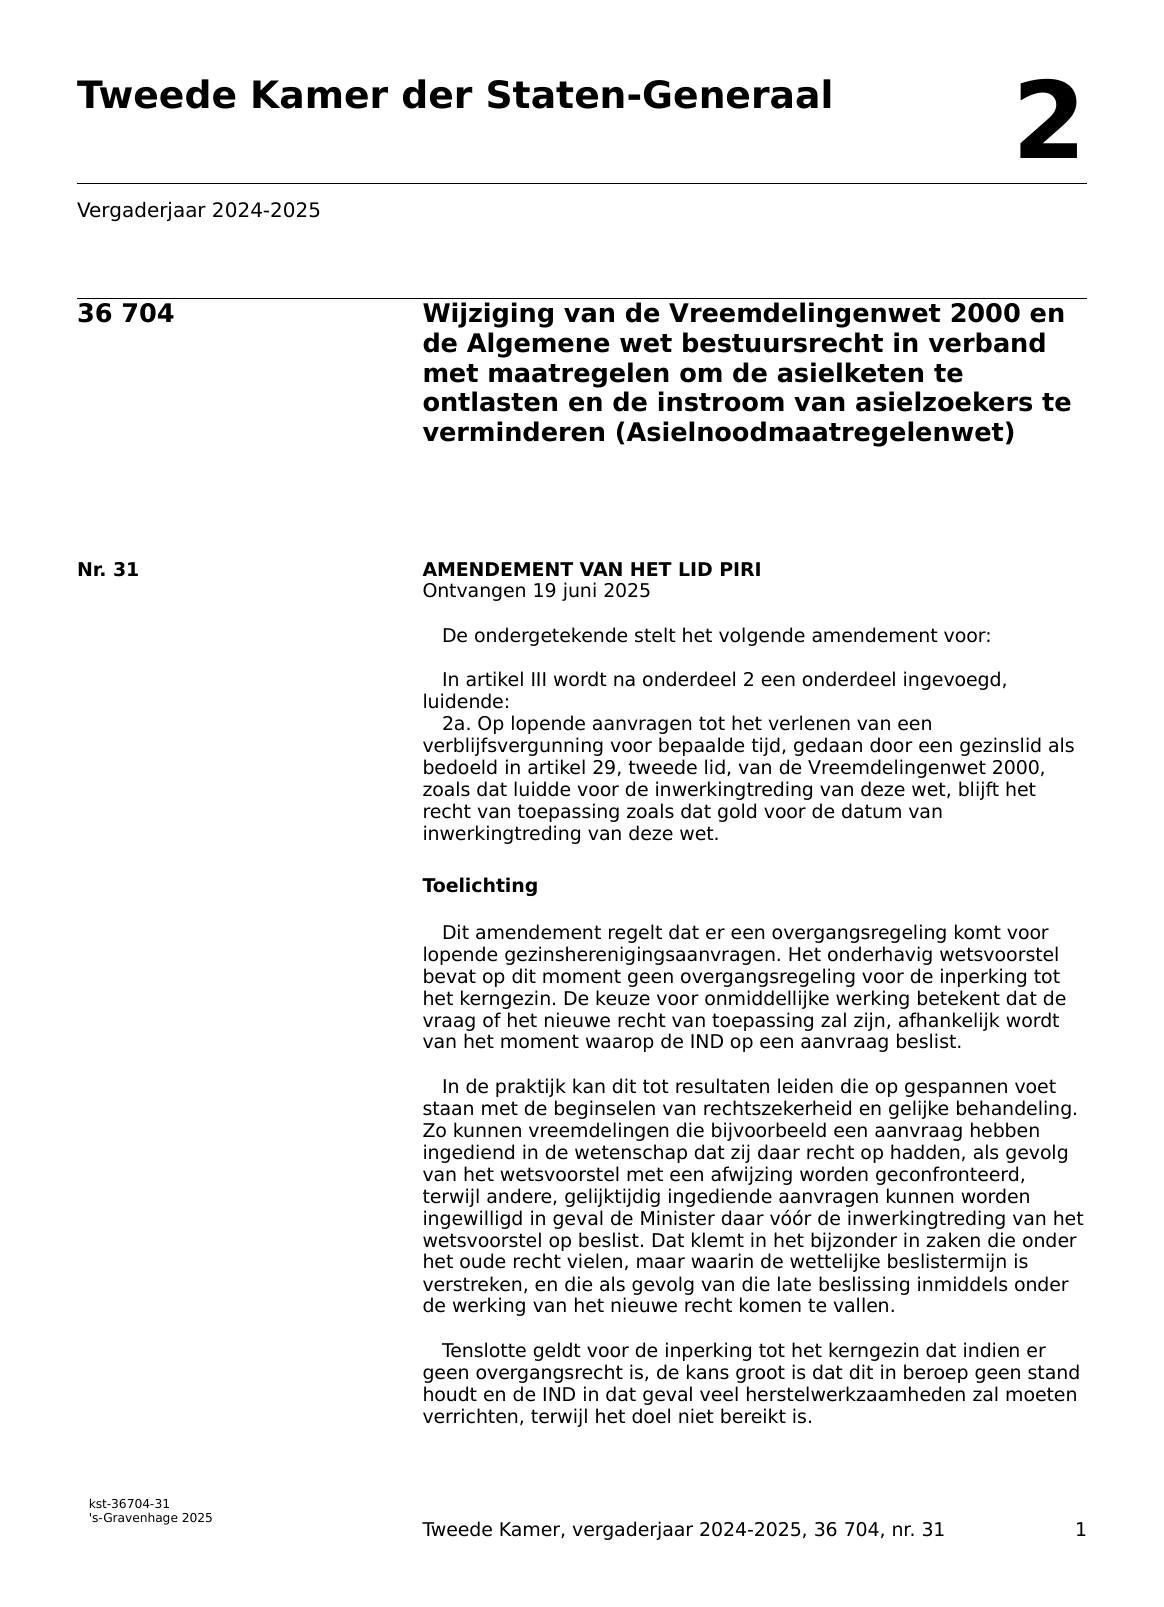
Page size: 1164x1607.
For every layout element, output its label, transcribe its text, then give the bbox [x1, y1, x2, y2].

table_header 2 [886, 59, 1087, 183]
subtitle Toelichting [422, 874, 1087, 897]
text Tenslotte geldt voor de inperking tot het kerngezin dat indien er geen overgangsrecht is, de kans groot is dat dit in beroep geen stand houdt en de IND in dat geval veel herstelwerkzaamheden zal moeten verrichten, terwijl het doel niet bereikt is. [422, 1339, 1087, 1427]
table_header Tweede Kamer der Staten-Generaal [77, 59, 886, 183]
text De ondergetekende stelt het volgende amendement voor: [422, 624, 1087, 647]
text 's-Gravenhage 2025 [88, 1511, 323, 1525]
text 2a. Op lopende aanvragen tot het verlenen van een verblijfsvergunning voor bepaalde tijd, gedaan door een gezinslid als bedoeld in artikel 29, tweede lid, van de Vreemdelingenwet 2000, zoals dat luidde voor de inwerkingtreding van deze wet, blijft het recht van toepassing zoals dat gold voor de datum van inwerkingtreding van deze wet. [422, 713, 1087, 844]
text kst-36704-31 [88, 1497, 323, 1511]
subtitle Nr. 31 AMENDEMENT VAN HET LID PIRI [77, 558, 1087, 580]
subtitle 36 704 Wijziging van de Vreemdelingenwet 2000 en de Algemene wet bestuursrecht in verband met maatregelen om de asielketen te ontlasten en de instroom van asielzoekers te verminderen (Asielnoodmaatregelenwet) [77, 299, 1087, 447]
table_cell Vergaderjaar 2024-2025 [77, 184, 1087, 298]
text In artikel III wordt na onderdeel 2 een onderdeel ingevoegd, luidende: [422, 669, 1087, 713]
text In de praktijk kan dit tot resultaten leiden die op gespannen voet staan met de beginselen van rechtszekerheid en gelijke behandeling. Zo kunnen vreemdelingen die bijvoorbeeld een aanvraag hebben ingediend in de wetenschap dat zij daar recht op hadden, als gevolg van het wetsvoorstel met een afwijzing worden geconfronteerd, terwijl andere, gelijktijdig ingediende aanvragen kunnen worden ingewilligd in geval de Minister daar vóór de inwerkingtreding van het wetsvoorstel op beslist. Dat klemt in het bijzonder in zaken die onder het oude recht vielen, maar waarin de wettelijke beslistermijn is verstreken, en die als gevolg van die late beslissing inmiddels onder de werking van het nieuwe recht komen te vallen. [422, 1076, 1087, 1317]
text Ontvangen 19 juni 2025 [422, 580, 1087, 602]
text Dit amendement regelt dat er een overgangsregeling komt voor lopende gezinsherenigingsaanvragen. Het onderhavig wetsvoorstel bevat op dit moment geen overgangsregeling voor de inperking tot het kerngezin. De keuze voor onmiddellijke werking betekent dat de vraag of het nieuwe recht van toepassing zal zijn, afhankelijk wordt van het moment waarop de IND op een aanvraag beslist. [422, 922, 1087, 1053]
